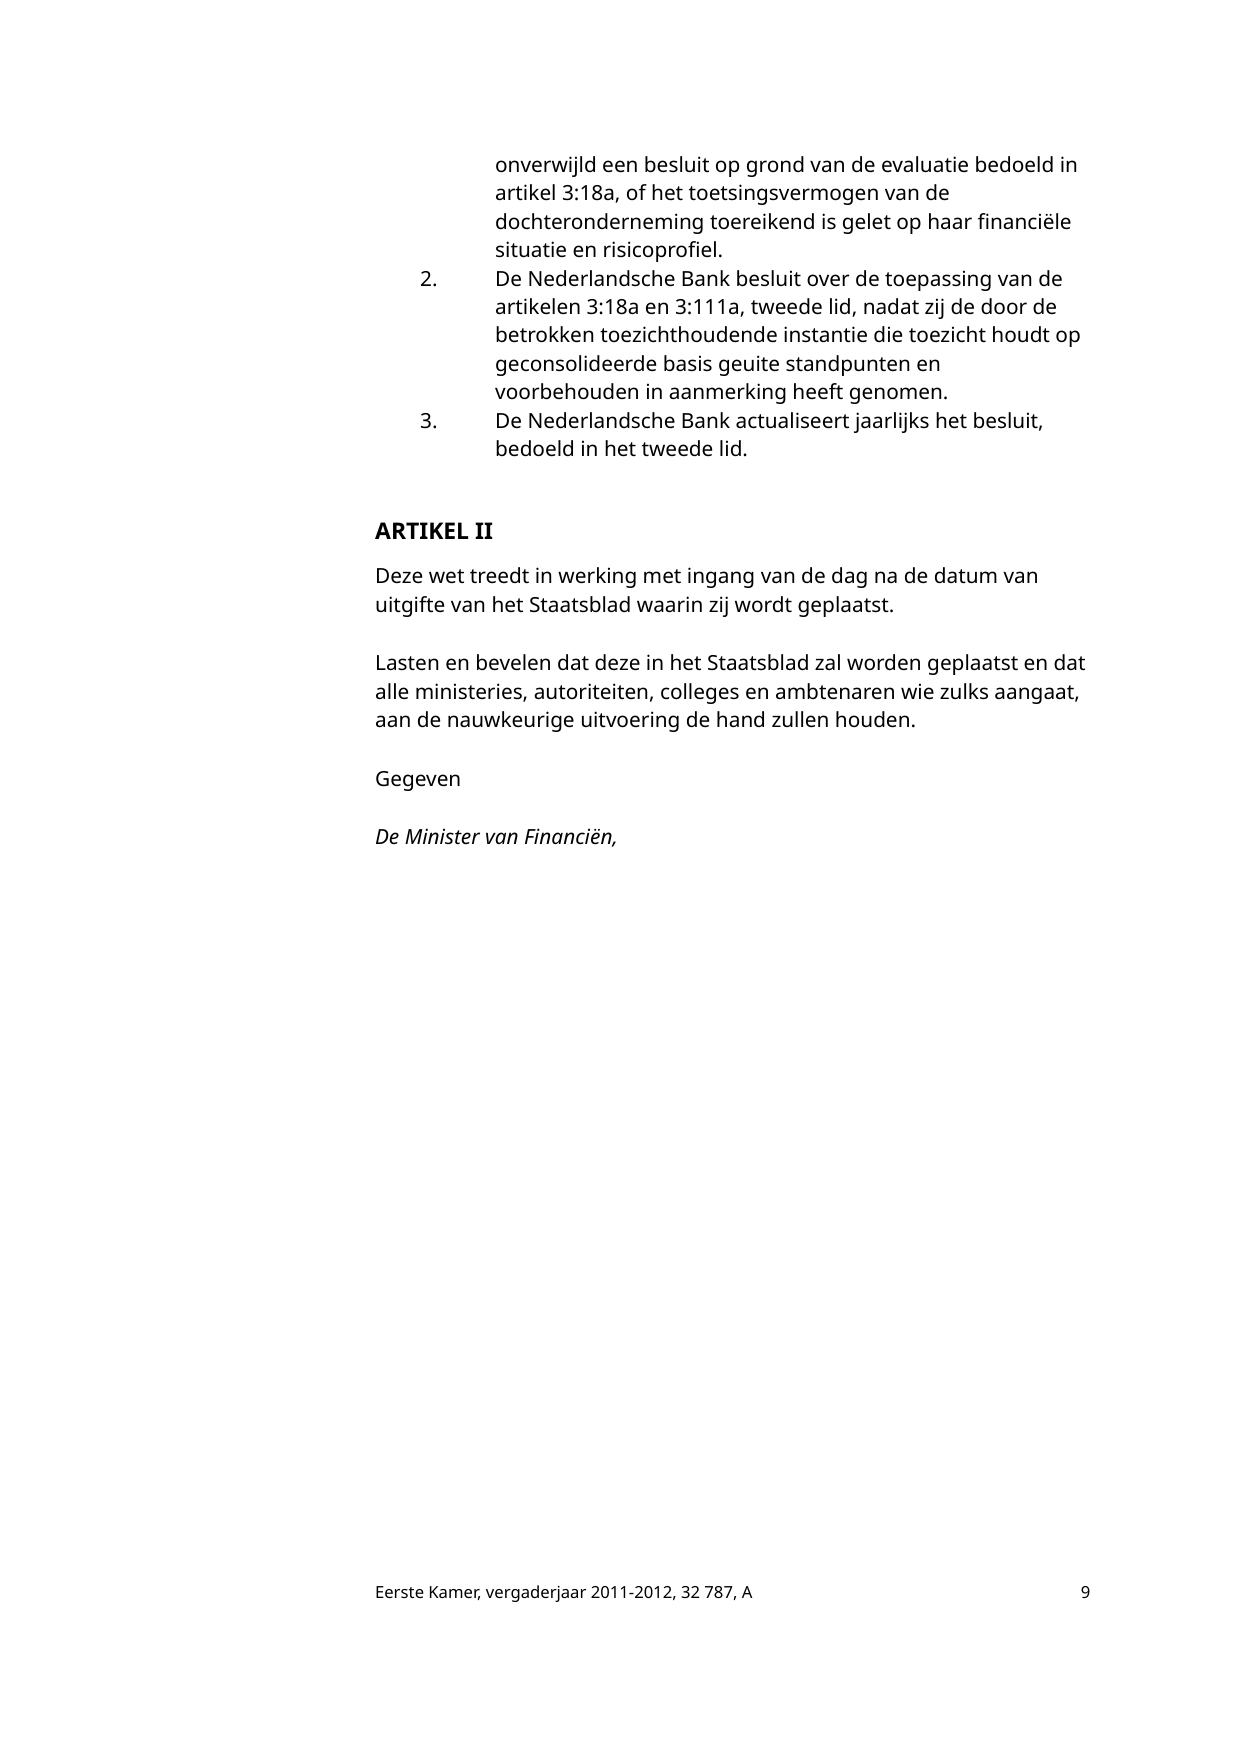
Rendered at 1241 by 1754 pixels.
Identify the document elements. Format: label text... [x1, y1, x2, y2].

list De Nederlandsche Bank actualiseert jaarlijks het besluit, bedoeld in het tweede lid. [420, 406, 1090, 463]
list onverwijld een besluit op grond van de evaluatie bedoeld in artikel 3:18a, of het toetsingsvermogen van de dochteronderneming toereikend is gelet op haar financiële situatie en risicoprofiel. [420, 150, 1090, 264]
subtitle ARTIKEL II [375, 515, 1090, 547]
text Deze wet treedt in werking met ingang van de dag na de datum van uitgifte van het Staatsblad waarin zij wordt geplaatst. [375, 562, 1090, 618]
list De Nederlandsche Bank besluit over de toepassing van de artikelen 3:18a en 3:111a, tweede lid, nadat zij de door de betrokken toezichthoudende instantie die toezicht houdt op geconsolideerde basis geuite standpunten en voorbehouden in aanmerking heeft genomen. [420, 264, 1090, 406]
text Gegeven [375, 764, 1090, 792]
text Lasten en bevelen dat deze in het Staatsblad zal worden geplaatst en dat alle ministeries, autoriteiten, colleges en ambtenaren wie zulks aangaat, aan de nauwkeurige uitvoering de hand zullen houden. [375, 648, 1090, 734]
text De Minister van Financiën, [375, 822, 1090, 851]
